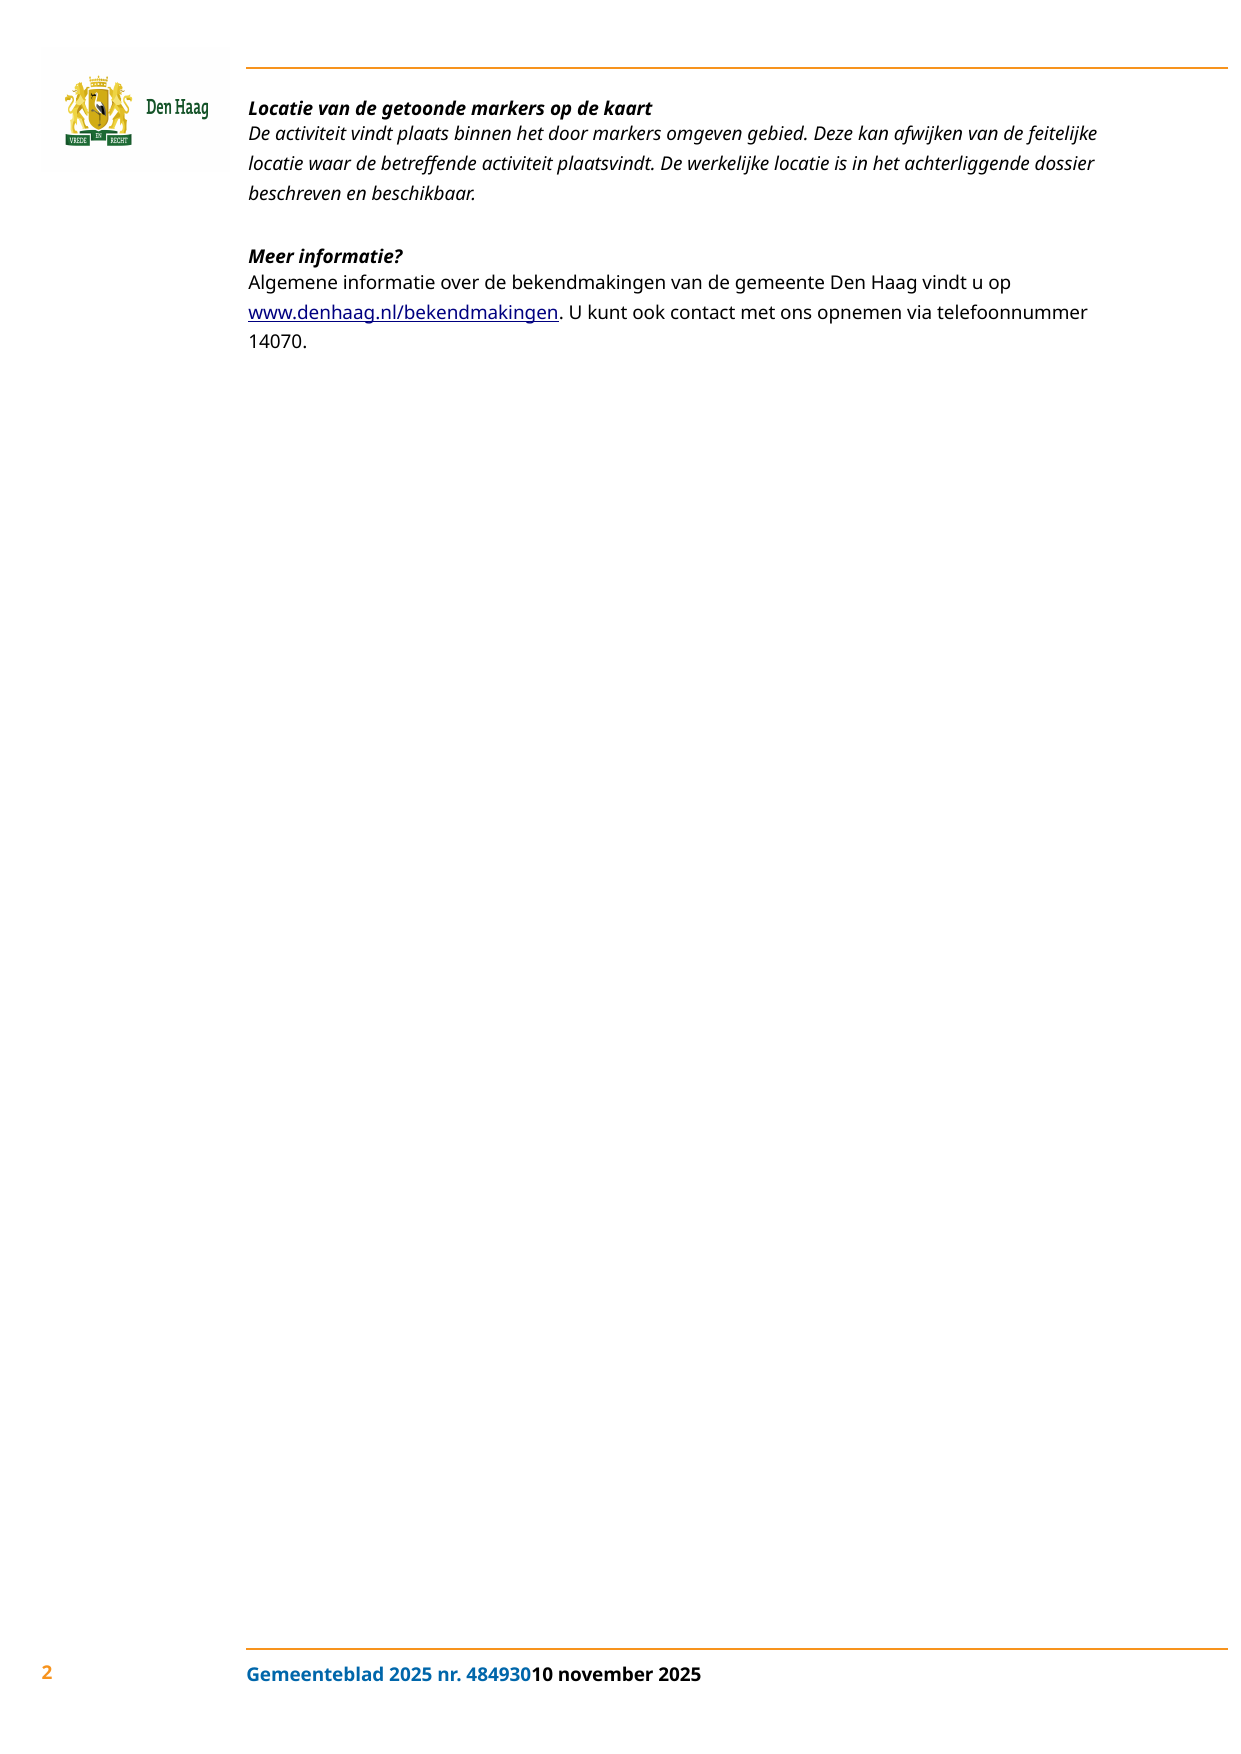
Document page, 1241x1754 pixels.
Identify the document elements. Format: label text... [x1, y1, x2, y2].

text Algemene informatie over de bekendmakingen van de gemeente Den Haag vindt u op www.denhaag.nl/bekendmakingen. U kunt ook contact met ons opnemen via telefoonnummer 14070. [248, 269, 1152, 354]
picture [41, 47, 231, 172]
text Meer informatie? [248, 244, 1152, 269]
text Locatie van de getoonde markers op de kaart [248, 95, 1152, 121]
text De activiteit vindt plaats binnen het door markers omgeven gebied. Deze kan afwijken van de feitelijke locatie waar de betreffende activiteit plaatsvindt. De werkelijke locatie is in het achterliggende dossier beschreven en beschikbaar. [248, 121, 1152, 205]
